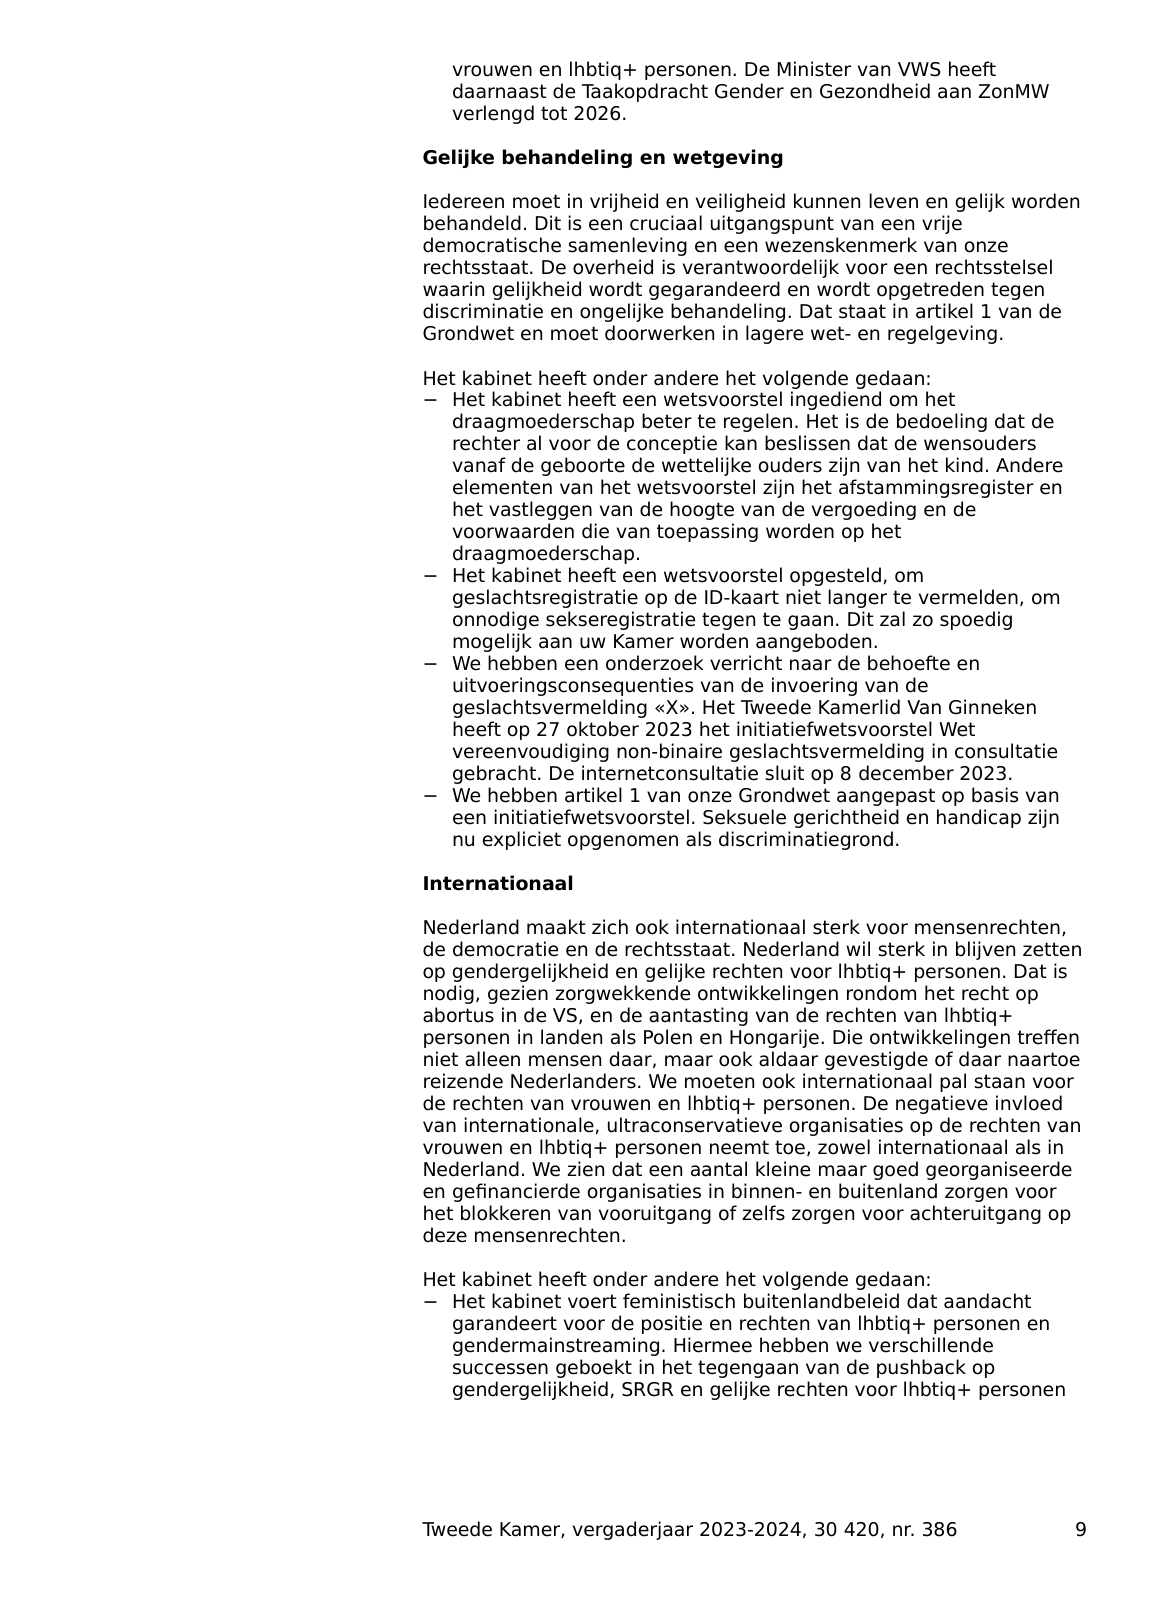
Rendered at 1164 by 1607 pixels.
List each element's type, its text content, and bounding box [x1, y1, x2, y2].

subtitle Gelijke behandeling en wetgeving [422, 147, 1087, 169]
text − Het kabinet heeft een wetsvoorstel opgesteld, om geslachtsregistratie op de ID-kaart niet langer te vermelden, om onnodige sekseregistratie tegen te gaan. Dit zal zo spoedig mogelijk aan uw Kamer worden aangeboden. [422, 565, 1087, 653]
subtitle Internationaal [422, 873, 1087, 895]
text − Het kabinet heeft een wetsvoorstel ingediend om het draagmoederschap beter te regelen. Het is de bedoeling dat de rechter al voor de conceptie kan beslissen dat de wensouders vanaf de geboorte de wettelijke ouders zijn van het kind. Andere elementen van het wetsvoorstel zijn het afstammingsregister en het vastleggen van de hoogte van de vergoeding en de voorwaarden die van toepassing worden op het draagmoederschap. [422, 389, 1087, 565]
text − We hebben artikel 1 van onze Grondwet aangepast op basis van een initiatiefwetsvoorstel. Seksuele gerichtheid en handicap zijn nu expliciet opgenomen als discriminatiegrond. [422, 785, 1087, 851]
text − We hebben een onderzoek verricht naar de behoefte en uitvoeringsconsequenties van de invoering van de geslachtsvermelding «X». Het Tweede Kamerlid Van Ginneken heeft op 27 oktober 2023 het initiatiefwetsvoorstel Wet vereenvoudiging non-binaire geslachtsvermelding in consultatie gebracht. De internetconsultatie sluit op 8 december 2023. [422, 653, 1087, 785]
text Nederland maakt zich ook internationaal sterk voor mensenrechten, de democratie en de rechtsstaat. Nederland wil sterk in blijven zetten op gendergelijkheid en gelijke rechten voor lhbtiq+ personen. Dat is nodig, gezien zorgwekkende ontwikkelingen rondom het recht op abortus in de VS, en de aantasting van de rechten van lhbtiq+ personen in landen als Polen en Hongarije. Die ontwikkelingen treffen niet alleen mensen daar, maar ook aldaar gevestigde of daar naartoe reizende Nederlanders. We moeten ook internationaal pal staan voor de rechten van vrouwen en lhbtiq+ personen. De negatieve invloed van internationale, ultraconservatieve organisaties op de rechten van vrouwen en lhbtiq+ personen neemt toe, zowel internationaal als in Nederland. We zien dat een aantal kleine maar goed georganiseerde en gefinancierde organisaties in binnen- en buitenland zorgen voor het blokkeren van vooruitgang of zelfs zorgen voor achteruitgang op deze mensenrechten. [422, 917, 1087, 1247]
text Het kabinet heeft onder andere het volgende gedaan: [422, 367, 1087, 389]
text Het kabinet heeft onder andere het volgende gedaan: [422, 1269, 1087, 1291]
text vrouwen en lhbtiq+ personen. De Minister van VWS heeft daarnaast de Taakopdracht Gender en Gezondheid aan ZonMW verlengd tot 2026. [422, 59, 1087, 125]
text Iedereen moet in vrijheid en veiligheid kunnen leven en gelijk worden behandeld. Dit is een cruciaal uitgangspunt van een vrije democratische samenleving en een wezenskenmerk van onze rechtsstaat. De overheid is verantwoordelijk voor een rechtsstelsel waarin gelijkheid wordt gegarandeerd en wordt opgetreden tegen discriminatie en ongelijke behandeling. Dat staat in artikel 1 van de Grondwet en moet doorwerken in lagere wet- en regelgeving. [422, 191, 1087, 345]
text − Het kabinet voert feministisch buitenlandbeleid dat aandacht garandeert voor de positie en rechten van lhbtiq+ personen en gendermainstreaming. Hiermee hebben we verschillende successen geboekt in het tegengaan van de pushback op gendergelijkheid, SRGR en gelijke rechten voor lhbtiq+ personen [422, 1291, 1087, 1401]
